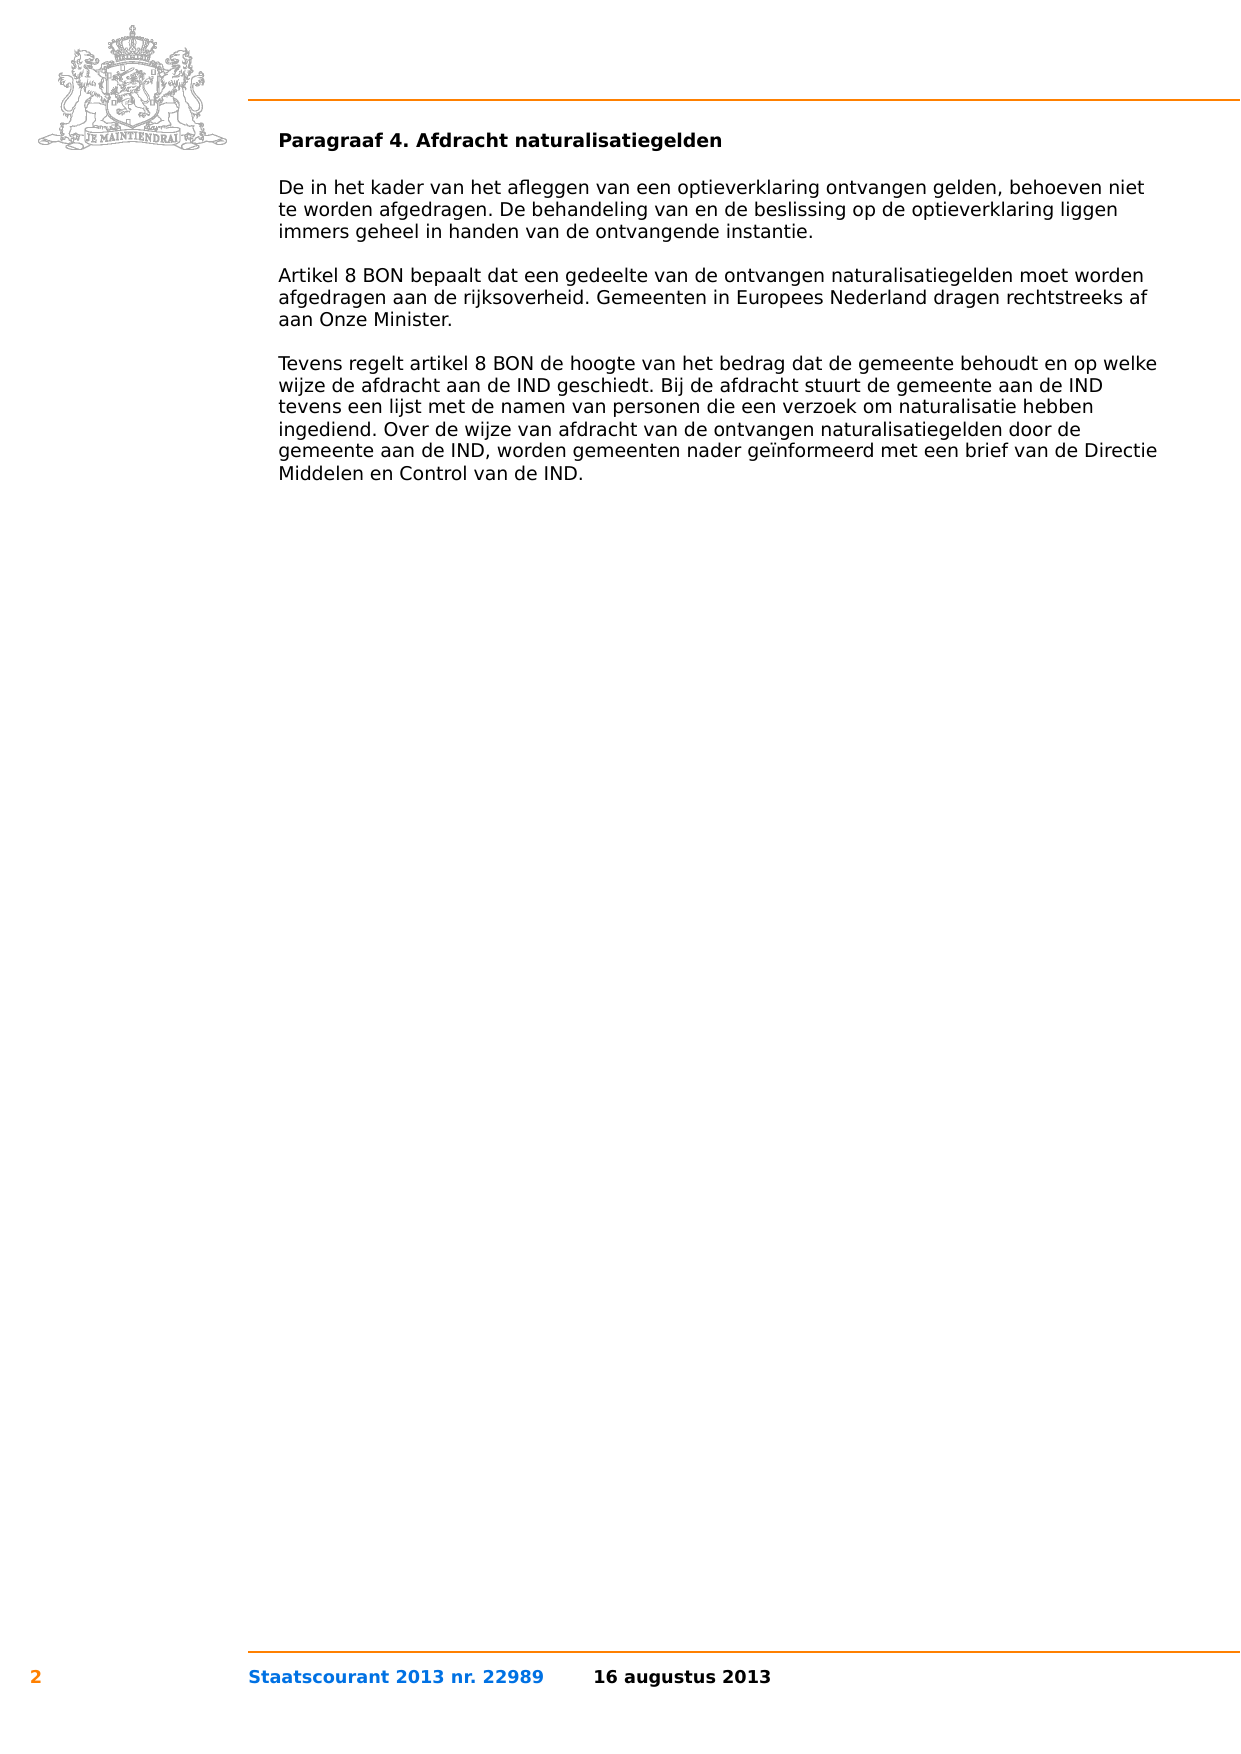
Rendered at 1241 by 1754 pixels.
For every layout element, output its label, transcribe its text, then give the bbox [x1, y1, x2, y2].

text Tevens regelt artikel 8 BON de hoogte van het bedrag dat de gemeente behoudt en op welke wijze de afdracht aan de IND geschiedt. Bij de afdracht stuurt de gemeente aan de IND tevens een lijst met de namen van personen die een verzoek om naturalisatie hebben ingediend. Over de wijze van afdracht van de ontvangen naturalisatiegelden door de gemeente aan de IND, worden gemeenten nader geïnformeerd met een brief van de Directie Middelen en Control van de IND. [278, 352, 1163, 484]
text Artikel 8 BON bepaalt dat een gedeelte van de ontvangen naturalisatiegelden moet worden afgedragen aan de rijksoverheid. Gemeenten in Europees Nederland dragen rechtstreeks af aan Onze Minister. [278, 265, 1163, 331]
text De in het kader van het afleggen van een optieverklaring ontvangen gelden, behoeven niet te worden afgedragen. De behandeling van en de beslissing op de optieverklaring liggen immers geheel in handen van de ontvangende instantie. [278, 177, 1163, 243]
picture [38, 25, 227, 150]
subtitle Paragraaf 4. Afdracht naturalisatiegelden [278, 130, 1163, 152]
